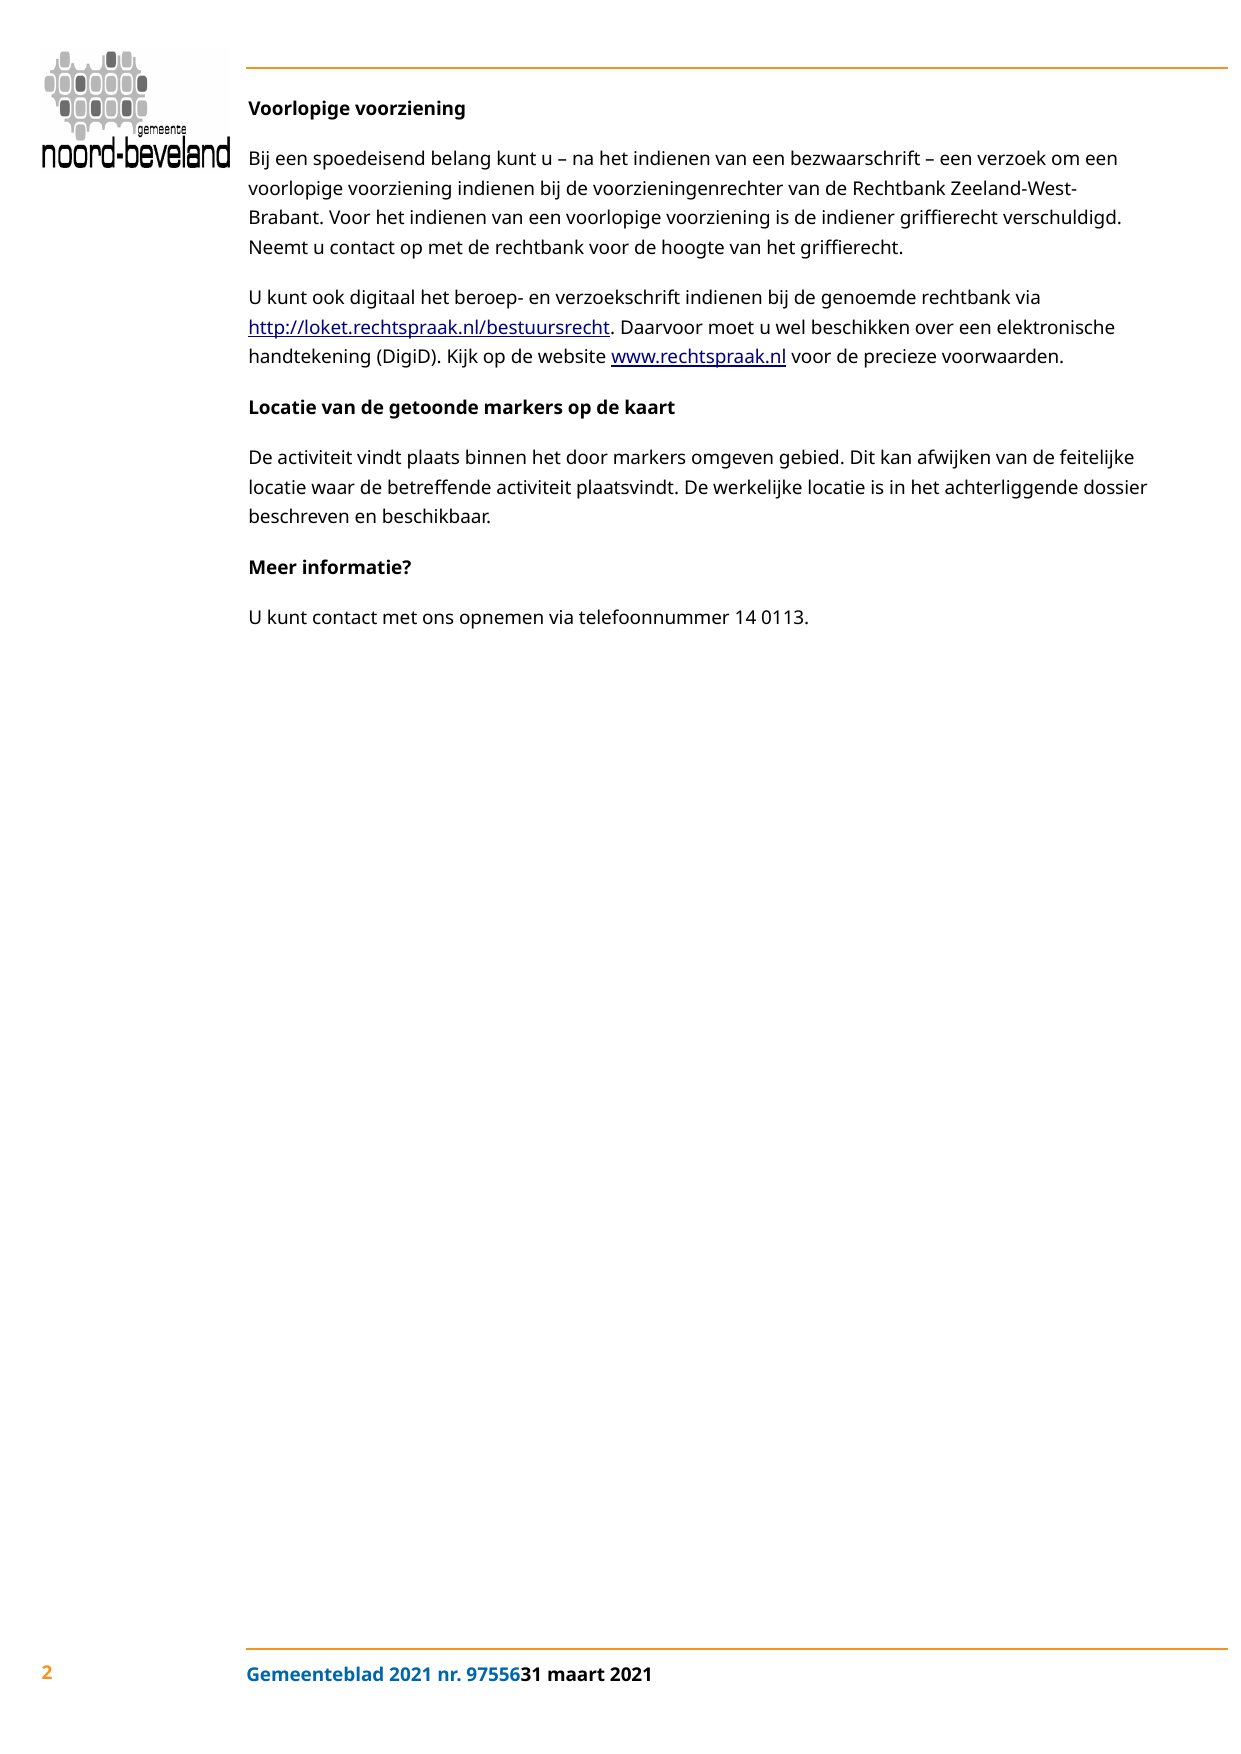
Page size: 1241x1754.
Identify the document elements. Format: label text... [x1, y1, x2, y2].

text Voorlopige voorziening [248, 95, 1152, 121]
text Locatie van de getoonde markers op de kaart [248, 394, 1152, 420]
text De activiteit vindt plaats binnen het door markers omgeven gebied. Dit kan afwijken van de feitelijke locatie waar de betreffende activiteit plaatsvindt. De werkelijke locatie is in het achterliggende dossier beschreven en beschikbaar. [248, 444, 1152, 529]
text U kunt ook digitaal het beroep- en verzoekschrift indienen bij de genoemde rechtbank via http://loket.rechtspraak.nl/bestuursrecht. Daarvoor moet u wel beschikken over een elektronische handtekening (DigiD). Kijk op de website www.rechtspraak.nl voor de precieze voorwaarden. [248, 284, 1152, 369]
picture [41, 47, 231, 172]
text Bij een spoedeisend belang kunt u – na het indienen van een bezwaarschrift – een verzoek om een voorlopige voorziening indienen bij de voorzieningenrechter van de Rechtbank Zeeland-West-Brabant. Voor het indienen van een voorlopige voorziening is de indiener griffierecht verschuldigd. Neemt u contact op met de rechtbank voor de hoogte van het griffierecht. [248, 145, 1152, 260]
text Meer informatie? [248, 554, 1152, 580]
text U kunt contact met ons opnemen via telefoonnummer 14 0113. [248, 604, 1152, 630]
